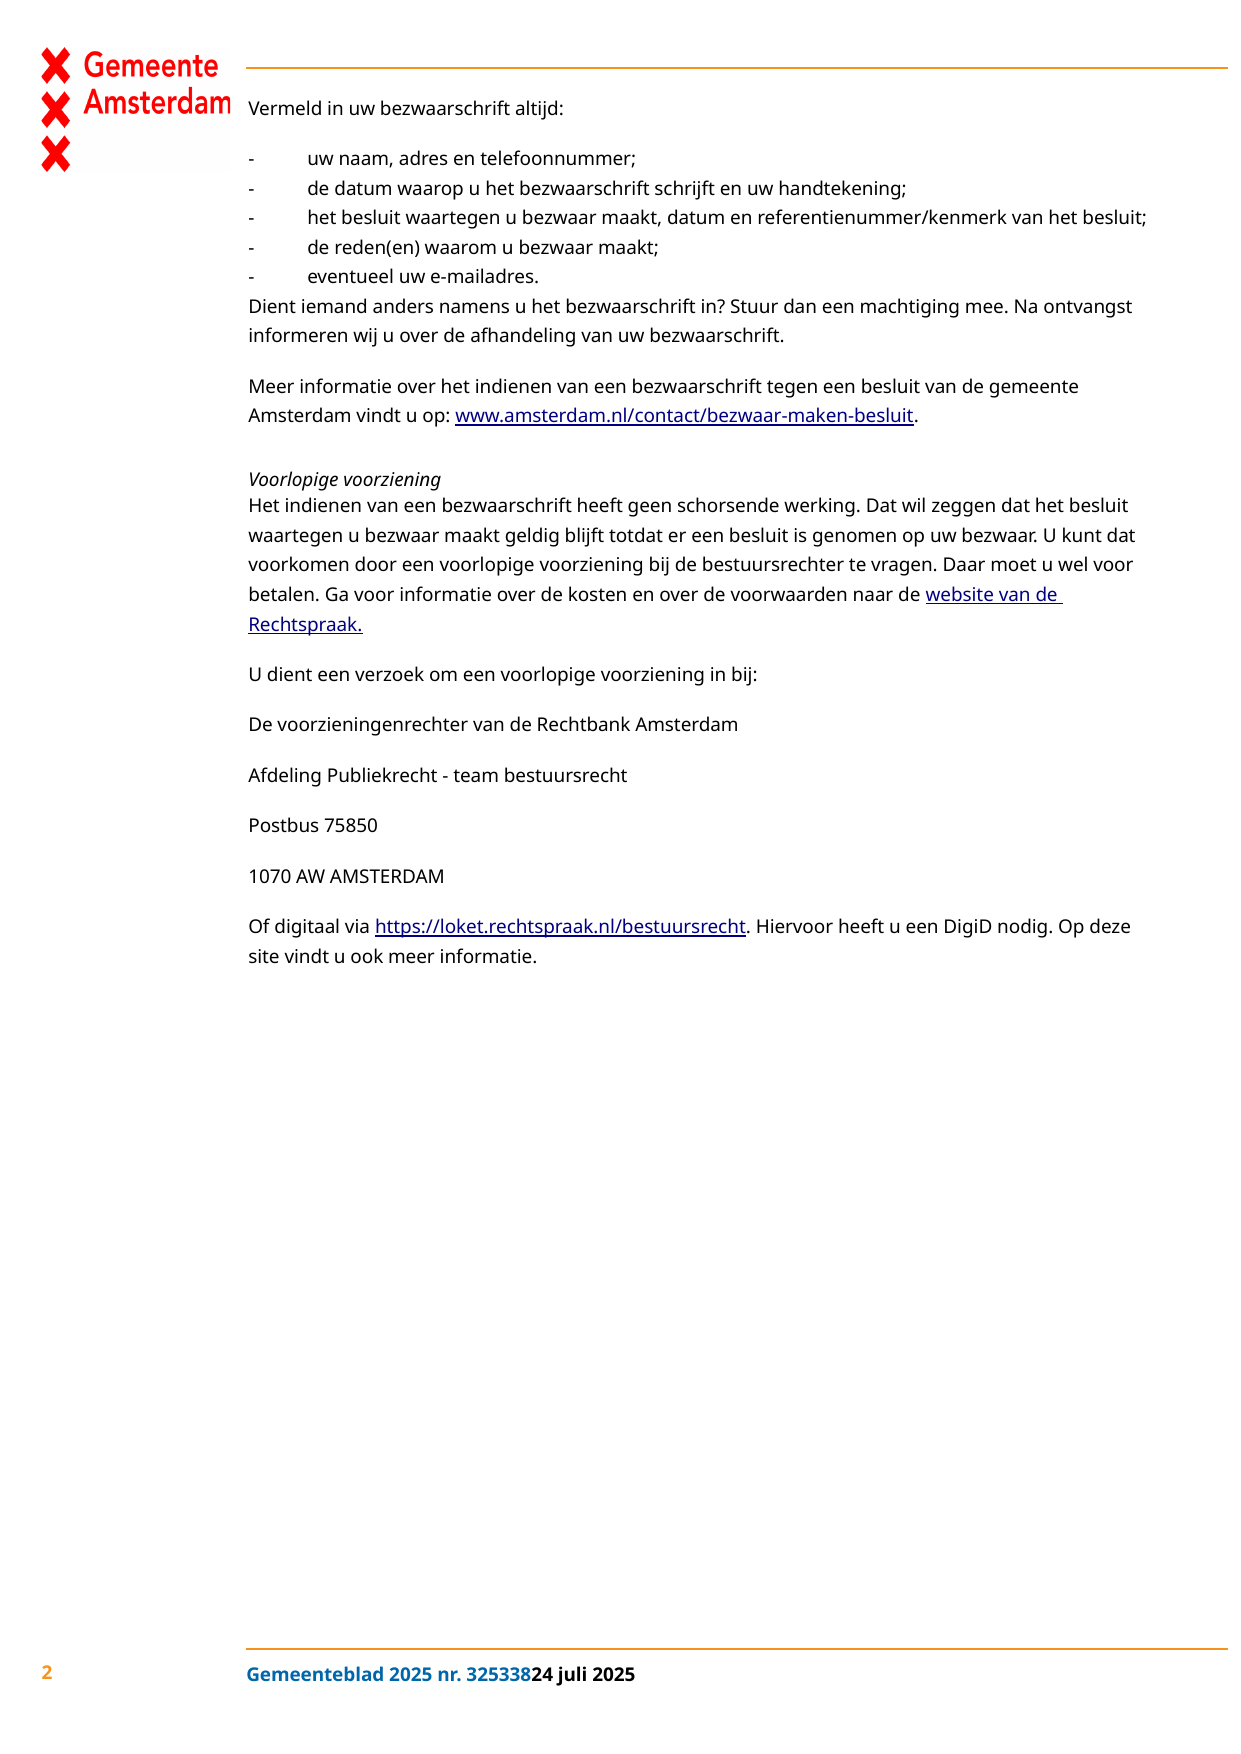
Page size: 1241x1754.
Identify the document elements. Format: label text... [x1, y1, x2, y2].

text Vermeld in uw bezwaarschrift altijd: [248, 95, 1152, 121]
text De voorzieningenrechter van de Rechtbank Amsterdam [248, 712, 1152, 737]
text U dient een verzoek om een voorlopige voorziening in bij: [248, 661, 1152, 687]
text Voorlopige voorziening [248, 467, 1152, 492]
text Of digitaal via https://loket.rechtspraak.nl/bestuursrecht. Hiervoor heeft u een DigiD nodig. Op deze site vindt u ook meer informatie. [248, 913, 1152, 968]
text Meer informatie over het indienen van een bezwaarschrift tegen een besluit van de gemeente Amsterdam vindt u op: www.amsterdam.nl/contact/bezwaar-maken-besluit. [248, 373, 1152, 428]
list het besluit waartegen u bezwaar maakt, datum en referentienummer/kenmerk van het besluit; [248, 204, 1152, 230]
text 1070 AW AMSTERDAM [248, 863, 1152, 888]
list uw naam, adres en telefoonnummer; [248, 145, 1152, 171]
text Postbus 75850 [248, 812, 1152, 838]
text Dient iemand anders namens u het bezwaarschrift in? Stuur dan een machtiging mee. Na ontvangst informeren wij u over de afhandeling van uw bezwaarschrift. [248, 293, 1152, 348]
list de reden(en) waarom u bezwaar maakt; [248, 234, 1152, 260]
text Afdeling Publiekrecht - team bestuursrecht [248, 762, 1152, 788]
list eventueel uw e-mailadres. [248, 263, 1152, 289]
list de datum waarop u het bezwaarschrift schrijft en uw handtekening; [248, 175, 1152, 201]
picture [41, 47, 231, 172]
text Het indienen van een bezwaarschrift heeft geen schorsende werking. Dat wil zeggen dat het besluit waartegen u bezwaar maakt geldig blijft totdat er een besluit is genomen op uw bezwaar. U kunt dat voorkomen door een voorlopige voorziening bij de bestuursrechter te vragen. Daar moet u wel voor betalen. Ga voor informatie over de kosten en over de voorwaarden naar de website van de Rechtspraak. [248, 492, 1152, 636]
